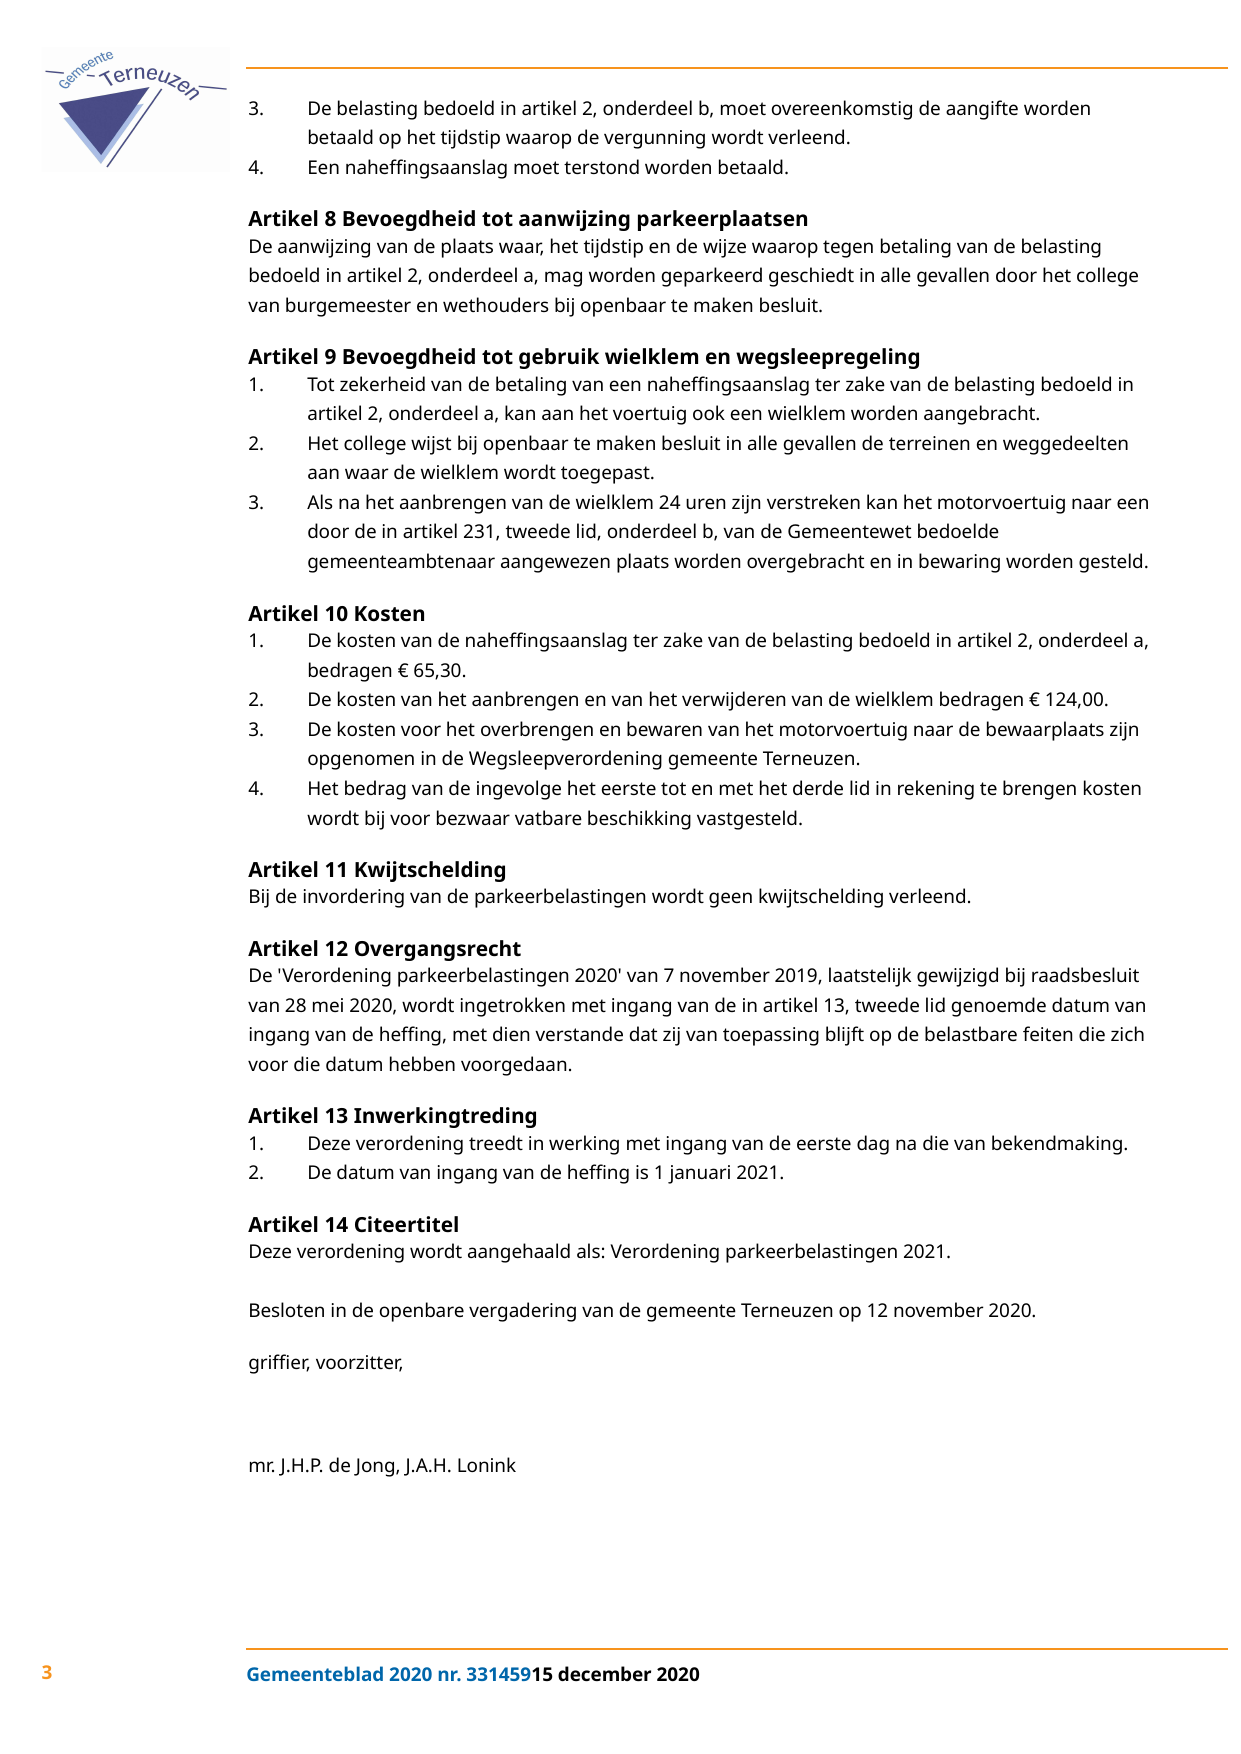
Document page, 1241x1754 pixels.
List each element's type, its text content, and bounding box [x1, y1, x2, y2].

list De kosten van de naheffingsaanslag ter zake van de belasting bedoeld in artikel 2, onderdeel a, bedragen € 65,30. [248, 627, 1152, 682]
text Deze verordening wordt aangehaald als: Verordening parkeerbelastingen 2021. [248, 1238, 1152, 1264]
list Het bedrag van de ingevolge het eerste tot en met het derde lid in rekening te brengen kosten wordt bij voor bezwaar vatbare beschikking vastgesteld. [248, 775, 1152, 830]
list De datum van ingang van de heffing is 1 januari 2021. [248, 1159, 1152, 1185]
text Artikel 13 Inwerkingtreding [248, 1102, 1152, 1130]
text Artikel 10 Kosten [248, 599, 1152, 627]
text Artikel 12 Overgangsrecht [248, 934, 1152, 962]
text Artikel 9 Bevoegdheid tot gebruik wielklem en wegsleepregeling [248, 342, 1152, 371]
list Deze verordening treedt in werking met ingang van de eerste dag na die van bekendmaking. [248, 1130, 1152, 1156]
picture [41, 47, 231, 172]
text Artikel 14 Citeertitel [248, 1210, 1152, 1238]
list De kosten voor het overbrengen en bewaren van het motorvoertuig naar de bewaarplaats zijn opgenomen in de Wegsleepverordening gemeente Terneuzen. [248, 716, 1152, 771]
list Het college wijst bij openbaar te maken besluit in alle gevallen de terreinen en weggedeelten aan waar de wielklem wordt toegepast. [248, 430, 1152, 485]
list De kosten van het aanbrengen en van het verwijderen van de wielklem bedragen € 124,00. [248, 686, 1152, 712]
list Als na het aanbrengen van de wielklem 24 uren zijn verstreken kan het motorvoertuig naar een door de in artikel 231, tweede lid, onderdeel b, van de Gemeentewet bedoelde gemeenteambtenaar aangewezen plaats worden overgebracht en in bewaring worden gesteld. [248, 489, 1152, 574]
text Bij de invordering van de parkeerbelastingen wordt geen kwijtschelding verleend. [248, 883, 1152, 909]
text mr. J.H.P. de Jong, J.A.H. Lonink [248, 1452, 1152, 1478]
list De belasting bedoeld in artikel 2, onderdeel b, moet overeenkomstig de aangifte worden betaald op het tijdstip waarop de vergunning wordt verleend. [248, 95, 1152, 150]
text griffier, voorzitter, [248, 1349, 1152, 1375]
text Artikel 11 Kwijtschelding [248, 855, 1152, 883]
text De aanwijzing van de plaats waar, het tijdstip en de wijze waarop tegen betaling van de belasting bedoeld in artikel 2, onderdeel a, mag worden geparkeerd geschiedt in alle gevallen door het college van burgemeester en wethouders bij openbaar te maken besluit. [248, 233, 1152, 318]
list Een naheffingsaanslag moet terstond worden betaald. [248, 154, 1152, 180]
text De 'Verordening parkeerbelastingen 2020' van 7 november 2019, laatstelijk gewijzigd bij raadsbesluit van 28 mei 2020, wordt ingetrokken met ingang van de in artikel 13, tweede lid genoemde datum van ingang van de heffing, met dien verstande dat zij van toepassing blijft op de belastbare feiten die zich voor die datum hebben voorgedaan. [248, 962, 1152, 1077]
text Artikel 8 Bevoegdheid tot aanwijzing parkeerplaatsen [248, 204, 1152, 233]
text Besloten in de openbare vergadering van de gemeente Terneuzen op 12 november 2020. [248, 1298, 1152, 1323]
list Tot zekerheid van de betaling van een naheffingsaanslag ter zake van de belasting bedoeld in artikel 2, onderdeel a, kan aan het voertuig ook een wielklem worden aangebracht. [248, 371, 1152, 426]
